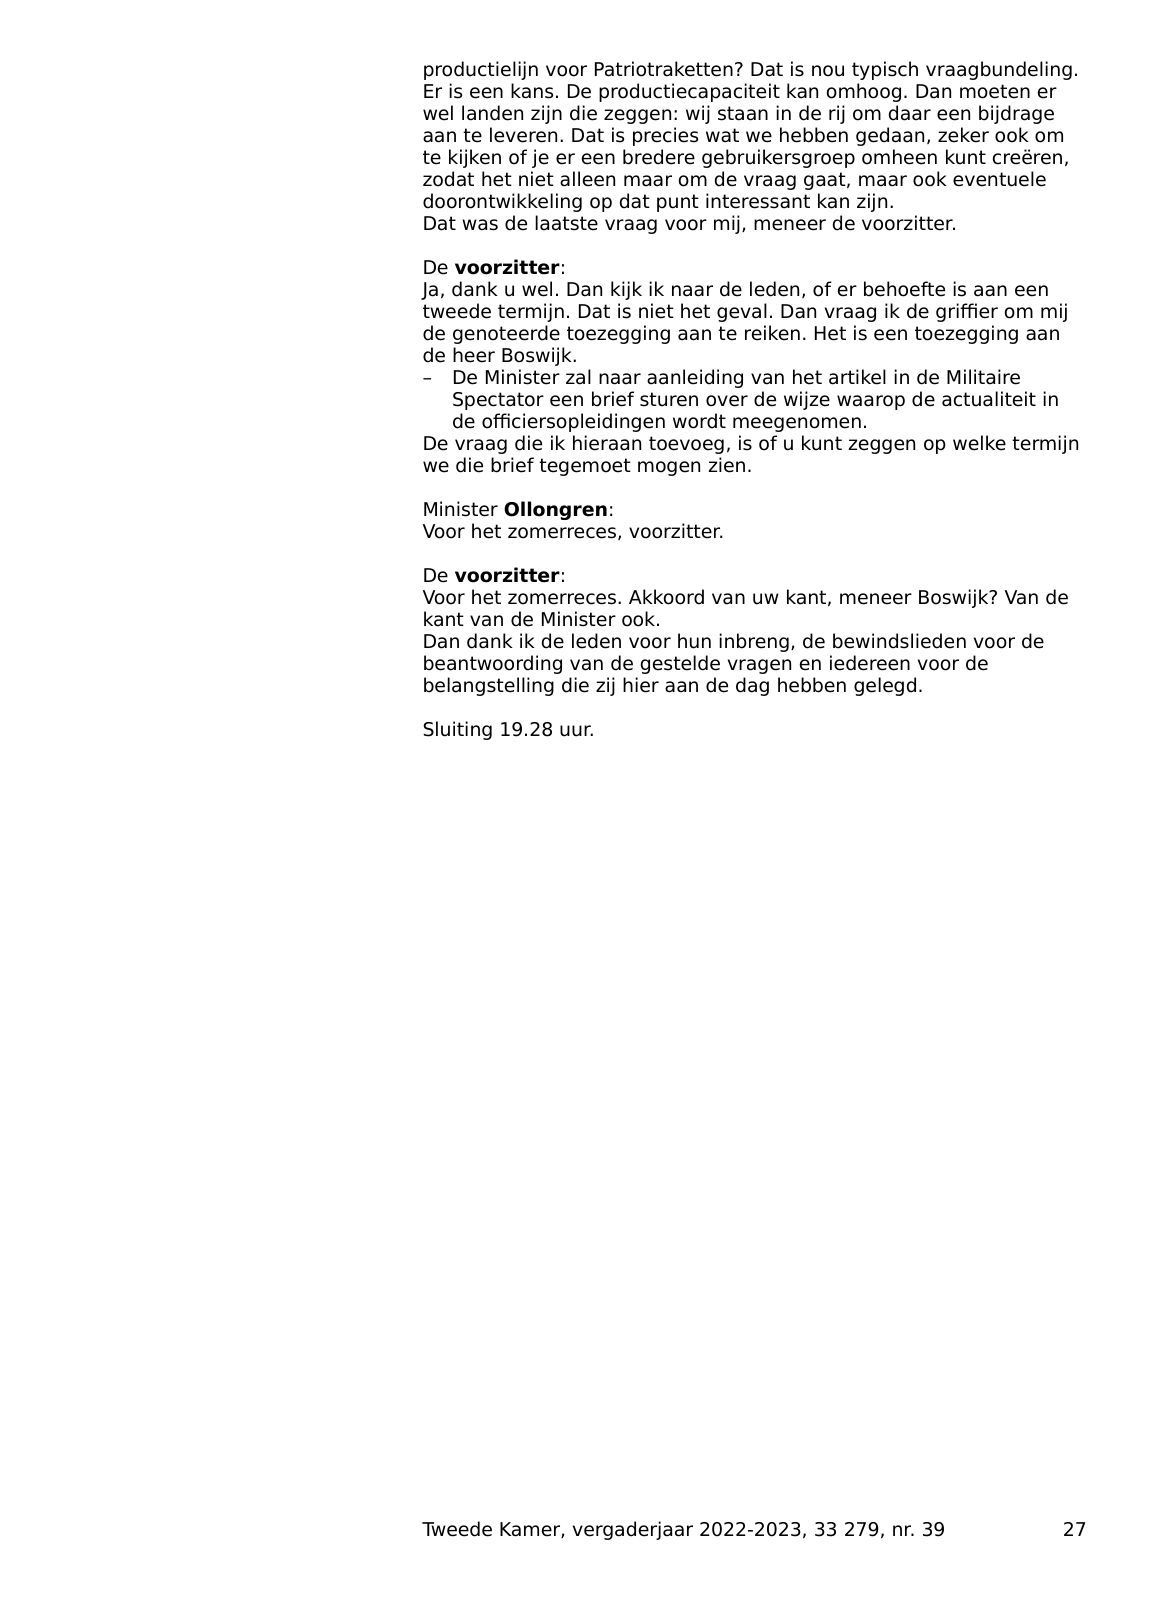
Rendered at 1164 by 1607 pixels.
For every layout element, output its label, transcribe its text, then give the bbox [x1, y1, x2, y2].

text Voor het zomerreces, voorzitter. [422, 521, 1087, 543]
text productielijn voor Patriotraketten? Dat is nou typisch vraagbundeling. Er is een kans. De productiecapaciteit kan omhoog. Dan moeten er wel landen zijn die zeggen: wij staan in de rij om daar een bijdrage aan te leveren. Dat is precies wat we hebben gedaan, zeker ook om te kijken of je er een bredere gebruikersgroep omheen kunt creëren, zodat het niet alleen maar om de vraag gaat, maar ook eventuele doorontwikkeling op dat punt interessant kan zijn. [422, 59, 1087, 213]
text Minister Ollongren: [422, 499, 1087, 521]
text De voorzitter: [422, 565, 1087, 587]
text Voor het zomerreces. Akkoord van uw kant, meneer Boswijk? Van de kant van de Minister ook. [422, 587, 1087, 631]
text – De Minister zal naar aanleiding van het artikel in de Militaire Spectator een brief sturen over de wijze waarop de actualiteit in de officiersopleidingen wordt meegenomen. [422, 367, 1087, 433]
text Sluiting 19.28 uur. [422, 719, 1087, 741]
text Dat was de laatste vraag voor mij, meneer de voorzitter. [422, 213, 1087, 235]
text De vraag die ik hieraan toevoeg, is of u kunt zeggen op welke termijn we die brief tegemoet mogen zien. [422, 433, 1087, 477]
text De voorzitter: [422, 257, 1087, 279]
text Dan dank ik de leden voor hun inbreng, de bewindslieden voor de beantwoording van de gestelde vragen en iedereen voor de belangstelling die zij hier aan de dag hebben gelegd. [422, 631, 1087, 697]
text Ja, dank u wel. Dan kijk ik naar de leden, of er behoefte is aan een tweede termijn. Dat is niet het geval. Dan vraag ik de griffier om mij de genoteerde toezegging aan te reiken. Het is een toezegging aan de heer Boswijk. [422, 279, 1087, 367]
